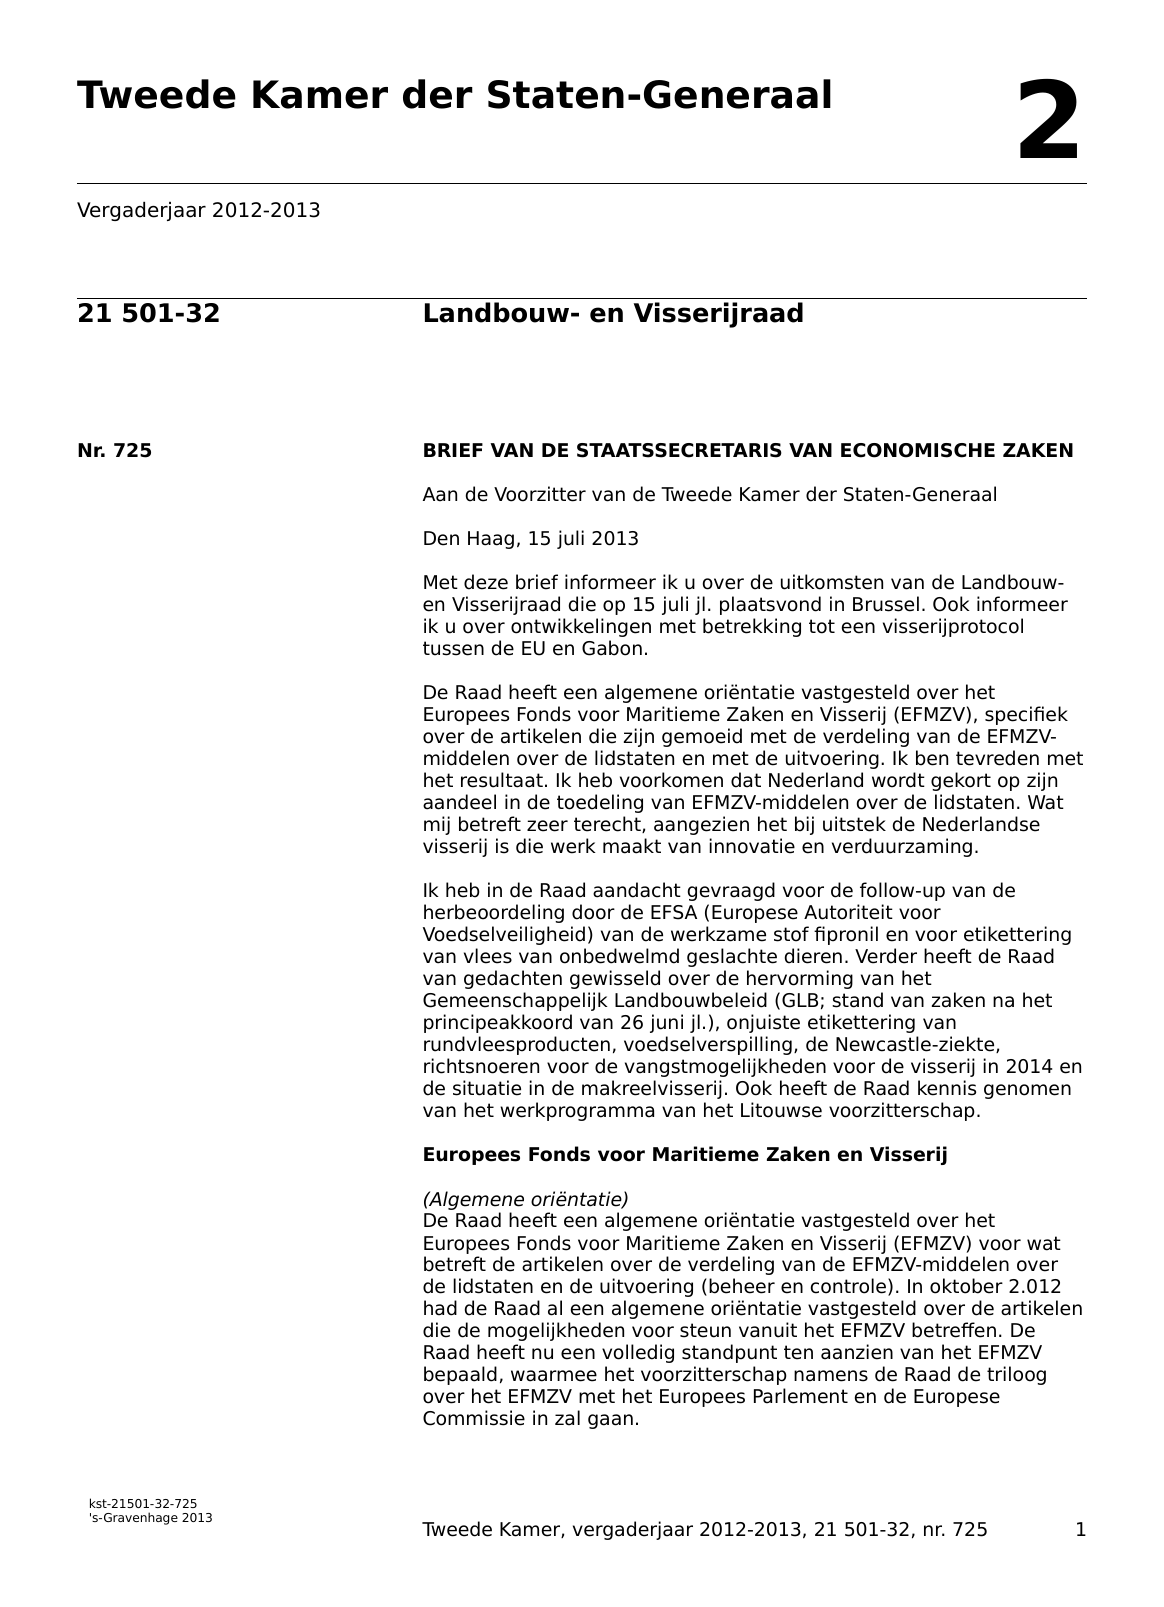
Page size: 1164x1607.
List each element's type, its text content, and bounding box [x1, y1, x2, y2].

text kst-21501-32-725 [88, 1497, 323, 1511]
subtitle 21 501-32 Landbouw- en Visserijraad [77, 299, 1087, 329]
text (Algemene oriëntatie) [422, 1188, 1087, 1210]
table_header 2 [886, 59, 1087, 183]
text Met deze brief informeer ik u over de uitkomsten van de Landbouw- en Visserijraad die op 15 juli jl. plaatsvond in Brussel. Ook informeer ik u over ontwikkelingen met betrekking tot een visserijprotocol tussen de EU en Gabon. [422, 572, 1087, 660]
table_header Tweede Kamer der Staten-Generaal [77, 59, 886, 183]
text Ik heb in de Raad aandacht gevraagd voor de follow-up van de herbeoordeling door de EFSA (Europese Autoriteit voor Voedselveiligheid) van de werkzame stof fipronil en voor etikettering van vlees van onbedwelmd geslachte dieren. Verder heeft de Raad van gedachten gewisseld over de hervorming van het Gemeenschappelijk Landbouwbeleid (GLB; stand van zaken na het principeakkoord van 26 juni jl.), onjuiste etikettering van rundvleesproducten, voedselverspilling, de Newcastle-ziekte, richtsnoeren voor de vangstmogelijkheden voor de visserij in 2014 en de situatie in de makreelvisserij. Ook heeft de Raad kennis genomen van het werkprogramma van het Litouwse voorzitterschap. [422, 880, 1087, 1122]
text De Raad heeft een algemene oriëntatie vastgesteld over het Europees Fonds voor Maritieme Zaken en Visserij (EFMZV) voor wat betreft de artikelen over de verdeling van de EFMZV-middelen over de lidstaten en de uitvoering (beheer en controle). In oktober 2.012 had de Raad al een algemene oriëntatie vastgesteld over de artikelen die de mogelijkheden voor steun vanuit het EFMZV betreffen. De Raad heeft nu een volledig standpunt ten aanzien van het EFMZV bepaald, waarmee het voorzitterschap namens de Raad de triloog over het EFMZV met het Europees Parlement en de Europese Commissie in zal gaan. [422, 1210, 1087, 1430]
table_cell Vergaderjaar 2012-2013 [77, 184, 1087, 298]
subtitle Nr. 725 BRIEF VAN DE STAATSSECRETARIS VAN ECONOMISCHE ZAKEN [77, 440, 1087, 462]
text Den Haag, 15 juli 2013 [422, 528, 1087, 550]
text Aan de Voorzitter van de Tweede Kamer der Staten-Generaal [422, 484, 1087, 506]
subtitle Europees Fonds voor Maritieme Zaken en Visserij [422, 1144, 1087, 1166]
text De Raad heeft een algemene oriëntatie vastgesteld over het Europees Fonds voor Maritieme Zaken en Visserij (EFMZV), specifiek over de artikelen die zijn gemoeid met de verdeling van de EFMZV-middelen over de lidstaten en met de uitvoering. Ik ben tevreden met het resultaat. Ik heb voorkomen dat Nederland wordt gekort op zijn aandeel in de toedeling van EFMZV-middelen over de lidstaten. Wat mij betreft zeer terecht, aangezien het bij uitstek de Nederlandse visserij is die werk maakt van innovatie en verduurzaming. [422, 682, 1087, 858]
text 's-Gravenhage 2013 [88, 1511, 323, 1525]
